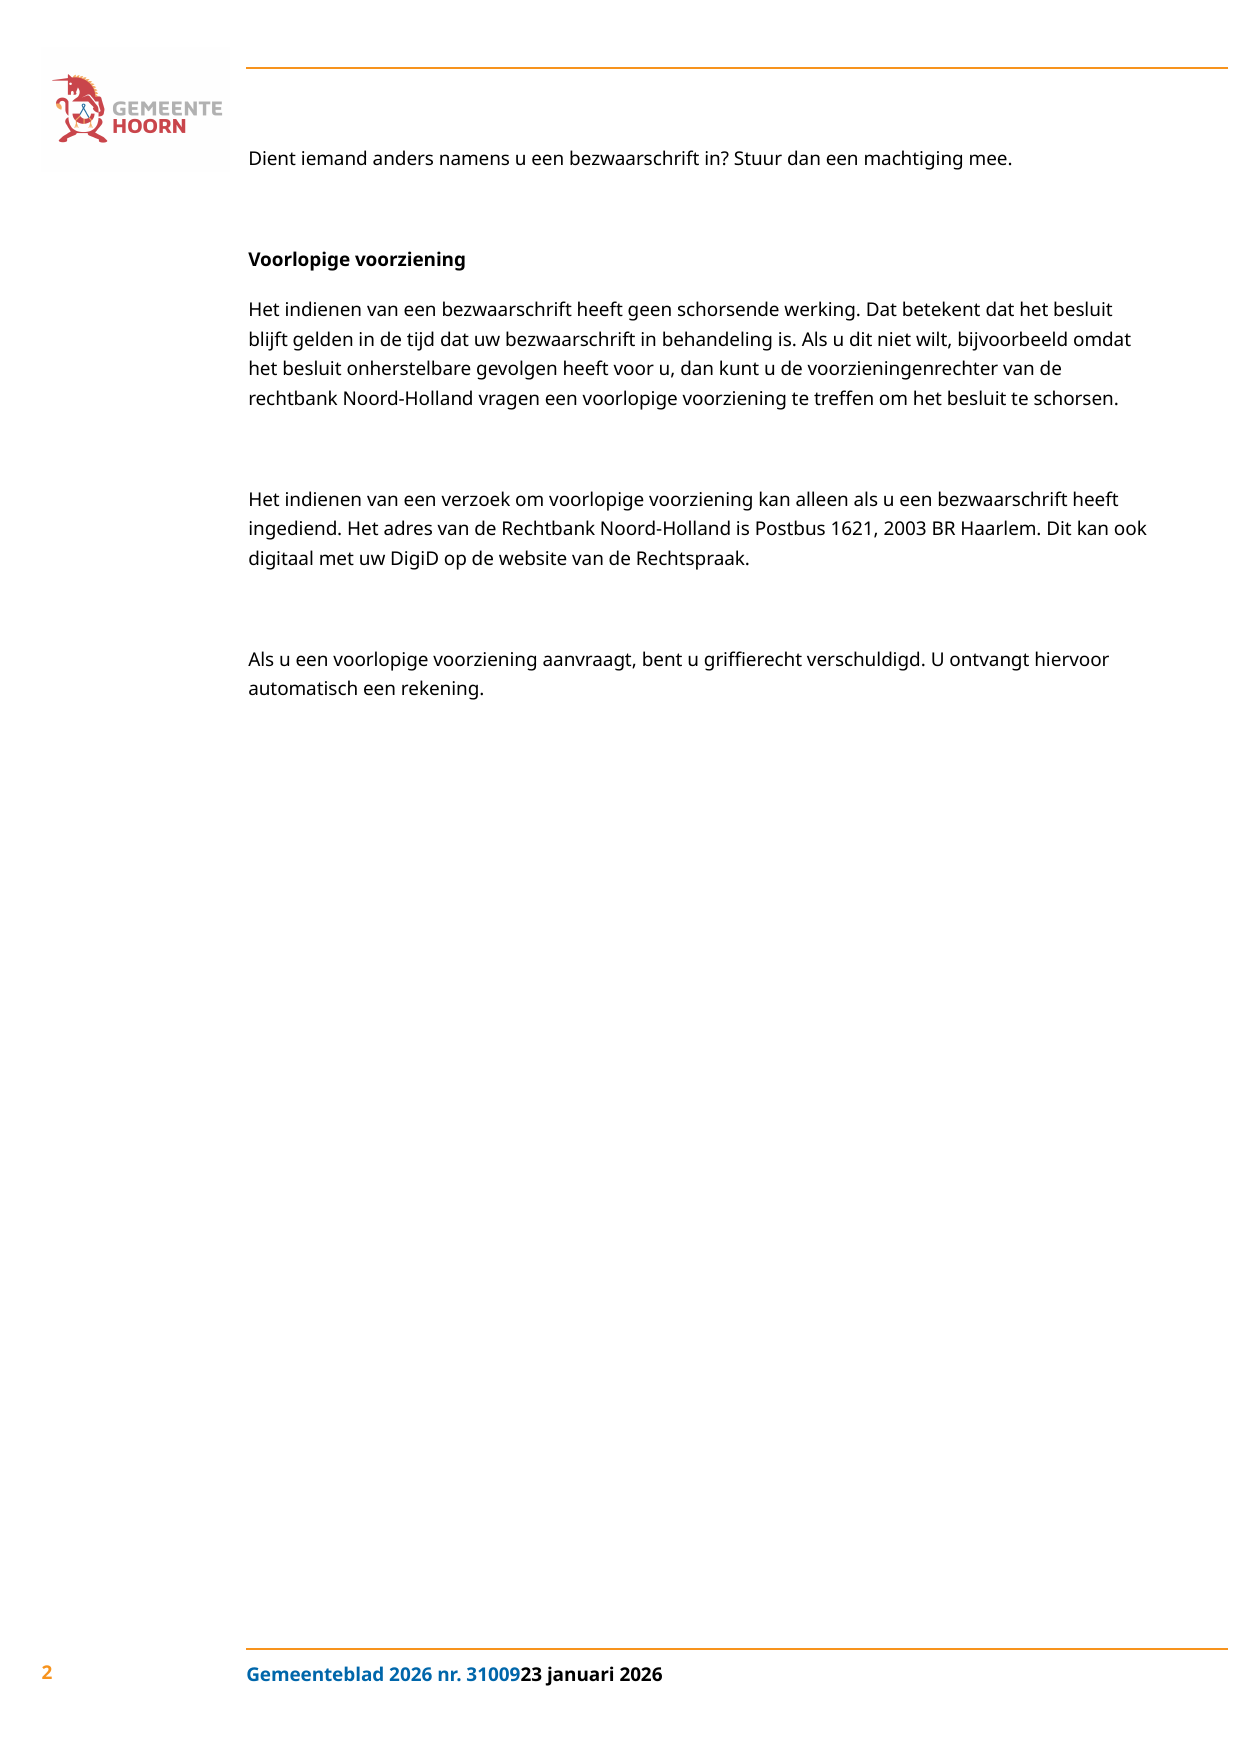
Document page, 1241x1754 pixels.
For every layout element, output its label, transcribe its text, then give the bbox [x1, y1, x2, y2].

text Het indienen van een bezwaarschrift heeft geen schorsende werking. Dat betekent dat het besluit blijft gelden in de tijd dat uw bezwaarschrift in behandeling is. Als u dit niet wilt, bijvoorbeeld omdat het besluit onherstelbare gevolgen heeft voor u, dan kunt u de voorzieningenrechter van de rechtbank Noord-Holland vragen een voorlopige voorziening te treffen om het besluit te schorsen. [248, 296, 1152, 411]
text Het indienen van een verzoek om voorlopige voorziening kan alleen als u een bezwaarschrift heeft ingediend. Het adres van de Rechtbank Noord-Holland is Postbus 1621, 2003 BR Haarlem. Dit kan ook digitaal met uw DigiD op de website van de Rechtspraak. [248, 486, 1152, 571]
picture [41, 47, 231, 172]
text Als u een voorlopige voorziening aanvraagt, bent u griffierecht verschuldigd. U ontvangt hiervoor automatisch een rekening. [248, 646, 1152, 701]
text Dient iemand anders namens u een bezwaarschrift in? Stuur dan een machtiging mee. [248, 145, 1152, 171]
text Voorlopige voorziening [248, 246, 1152, 272]
